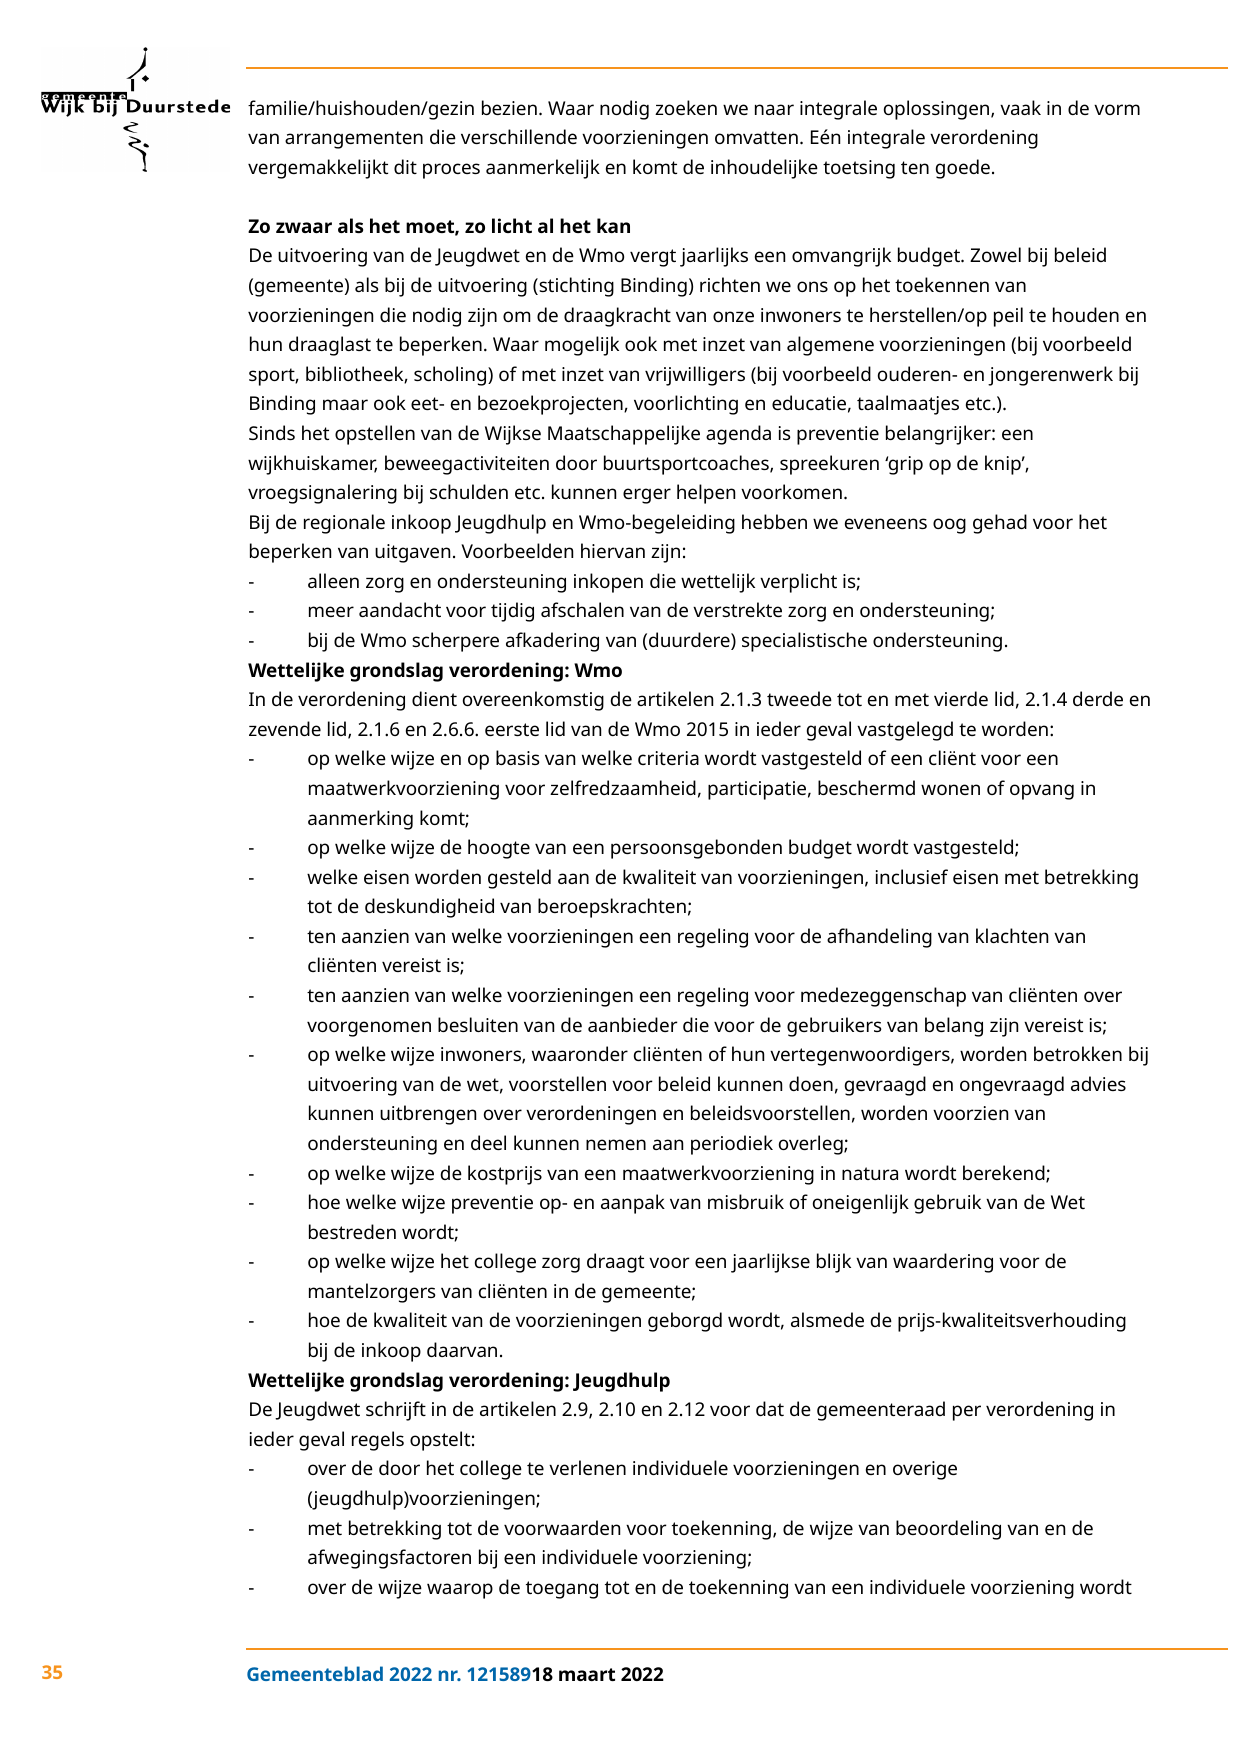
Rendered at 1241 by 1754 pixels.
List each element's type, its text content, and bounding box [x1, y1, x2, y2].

list alleen zorg en ondersteuning inkopen die wettelijk verplicht is; [248, 568, 1152, 594]
list meer aandacht voor tijdig afschalen van de verstrekte zorg en ondersteuning; [248, 598, 1152, 623]
list op welke wijze de kostprijs van een maatwerkvoorziening in natura wordt berekend; [248, 1160, 1152, 1186]
text Sinds het opstellen van de Wijkse Maatschappelijke agenda is preventie belangrijker: een wijkhuiskamer, beweegactiviteiten door buurtsportcoaches, spreekuren ‘grip op de knip’, vroegsignalering bij schulden etc. kunnen erger helpen voorkomen. [248, 420, 1152, 505]
list welke eisen worden gesteld aan de kwaliteit van voorzieningen, inclusief eisen met betrekking tot de deskundigheid van beroepskrachten; [248, 864, 1152, 919]
text De uitvoering van de Jeugdwet en de Wmo vergt jaarlijks een omvangrijk budget. Zowel bij beleid (gemeente) als bij de uitvoering (stichting Binding) richten we ons op het toekennen van voorzieningen die nodig zijn om de draagkracht van onze inwoners te herstellen/op peil te houden en hun draaglast te beperken. Waar mogelijk ook met inzet van algemene voorzieningen (bij voorbeeld sport, bibliotheek, scholing) of met inzet van vrijwilligers (bij voorbeeld ouderen- en jongerenwerk bij Binding maar ook eet- en bezoekprojecten, voorlichting en educatie, taalmaatjes etc.). [248, 243, 1152, 416]
list hoe de kwaliteit van de voorzieningen geborgd wordt, alsmede de prijs-kwaliteitsverhouding bij de inkoop daarvan. [248, 1308, 1152, 1363]
picture [41, 47, 231, 172]
text De Jeugdwet schrijft in de artikelen 2.9, 2.10 en 2.12 voor dat de gemeenteraad per verordening in ieder geval regels opstelt: [248, 1396, 1152, 1452]
text Wettelijke grondslag verordening: Jeugdhulp [248, 1367, 1152, 1393]
list hoe welke wijze preventie op- en aanpak van misbruik of oneigenlijk gebruik van de Wet bestreden wordt; [248, 1189, 1152, 1245]
list ten aanzien van welke voorzieningen een regeling voor medezeggenschap van cliënten over voorgenomen besluiten van de aanbieder die voor de gebruikers van belang zijn vereist is; [248, 982, 1152, 1038]
text Wettelijke grondslag verordening: Wmo [248, 657, 1152, 683]
list op welke wijze de hoogte van een persoonsgebonden budget wordt vastgesteld; [248, 834, 1152, 860]
text familie/huishouden/gezin bezien. Waar nodig zoeken we naar integrale oplossingen, vaak in de vorm van arrangementen die verschillende voorzieningen omvatten. Eén integrale verordening vergemakkelijkt dit proces aanmerkelijk en komt de inhoudelijke toetsing ten goede. [248, 95, 1152, 180]
list bij de Wmo scherpere afkadering van (duurdere) specialistische ondersteuning. [248, 627, 1152, 653]
list met betrekking tot de voorwaarden voor toekenning, de wijze van beoordeling van en de afwegingsfactoren bij een individuele voorziening; [248, 1515, 1152, 1570]
text Bij de regionale inkoop Jeugdhulp en Wmo-begeleiding hebben we eveneens oog gehad voor het beperken van uitgaven. Voorbeelden hiervan zijn: [248, 509, 1152, 564]
list over de wijze waarop de toegang tot en de toekenning van een individuele voorziening wordt [248, 1574, 1152, 1600]
text In de verordening dient overeenkomstig de artikelen 2.1.3 tweede tot en met vierde lid, 2.1.4 derde en zevende lid, 2.1.6 en 2.6.6. eerste lid van de Wmo 2015 in ieder geval vastgelegd te worden: [248, 686, 1152, 742]
list op welke wijze het college zorg draagt voor een jaarlijkse blijk van waardering voor de mantelzorgers van cliënten in de gemeente; [248, 1248, 1152, 1304]
text Zo zwaar als het moet, zo licht al het kan [248, 213, 1152, 239]
list ten aanzien van welke voorzieningen een regeling voor de afhandeling van klachten van cliënten vereist is; [248, 923, 1152, 978]
list over de door het college te verlenen individuele voorzieningen en overige (jeugdhulp)voorzieningen; [248, 1456, 1152, 1511]
list op welke wijze inwoners, waaronder cliënten of hun vertegenwoordigers, worden betrokken bij uitvoering van de wet, voorstellen voor beleid kunnen doen, gevraagd en ongevraagd advies kunnen uitbrengen over verordeningen en beleidsvoorstellen, worden voorzien van ondersteuning en deel kunnen nemen aan periodiek overleg; [248, 1041, 1152, 1156]
list op welke wijze en op basis van welke criteria wordt vastgesteld of een cliënt voor een maatwerkvoorziening voor zelfredzaamheid, participatie, beschermd wonen of opvang in aanmerking komt; [248, 746, 1152, 831]
